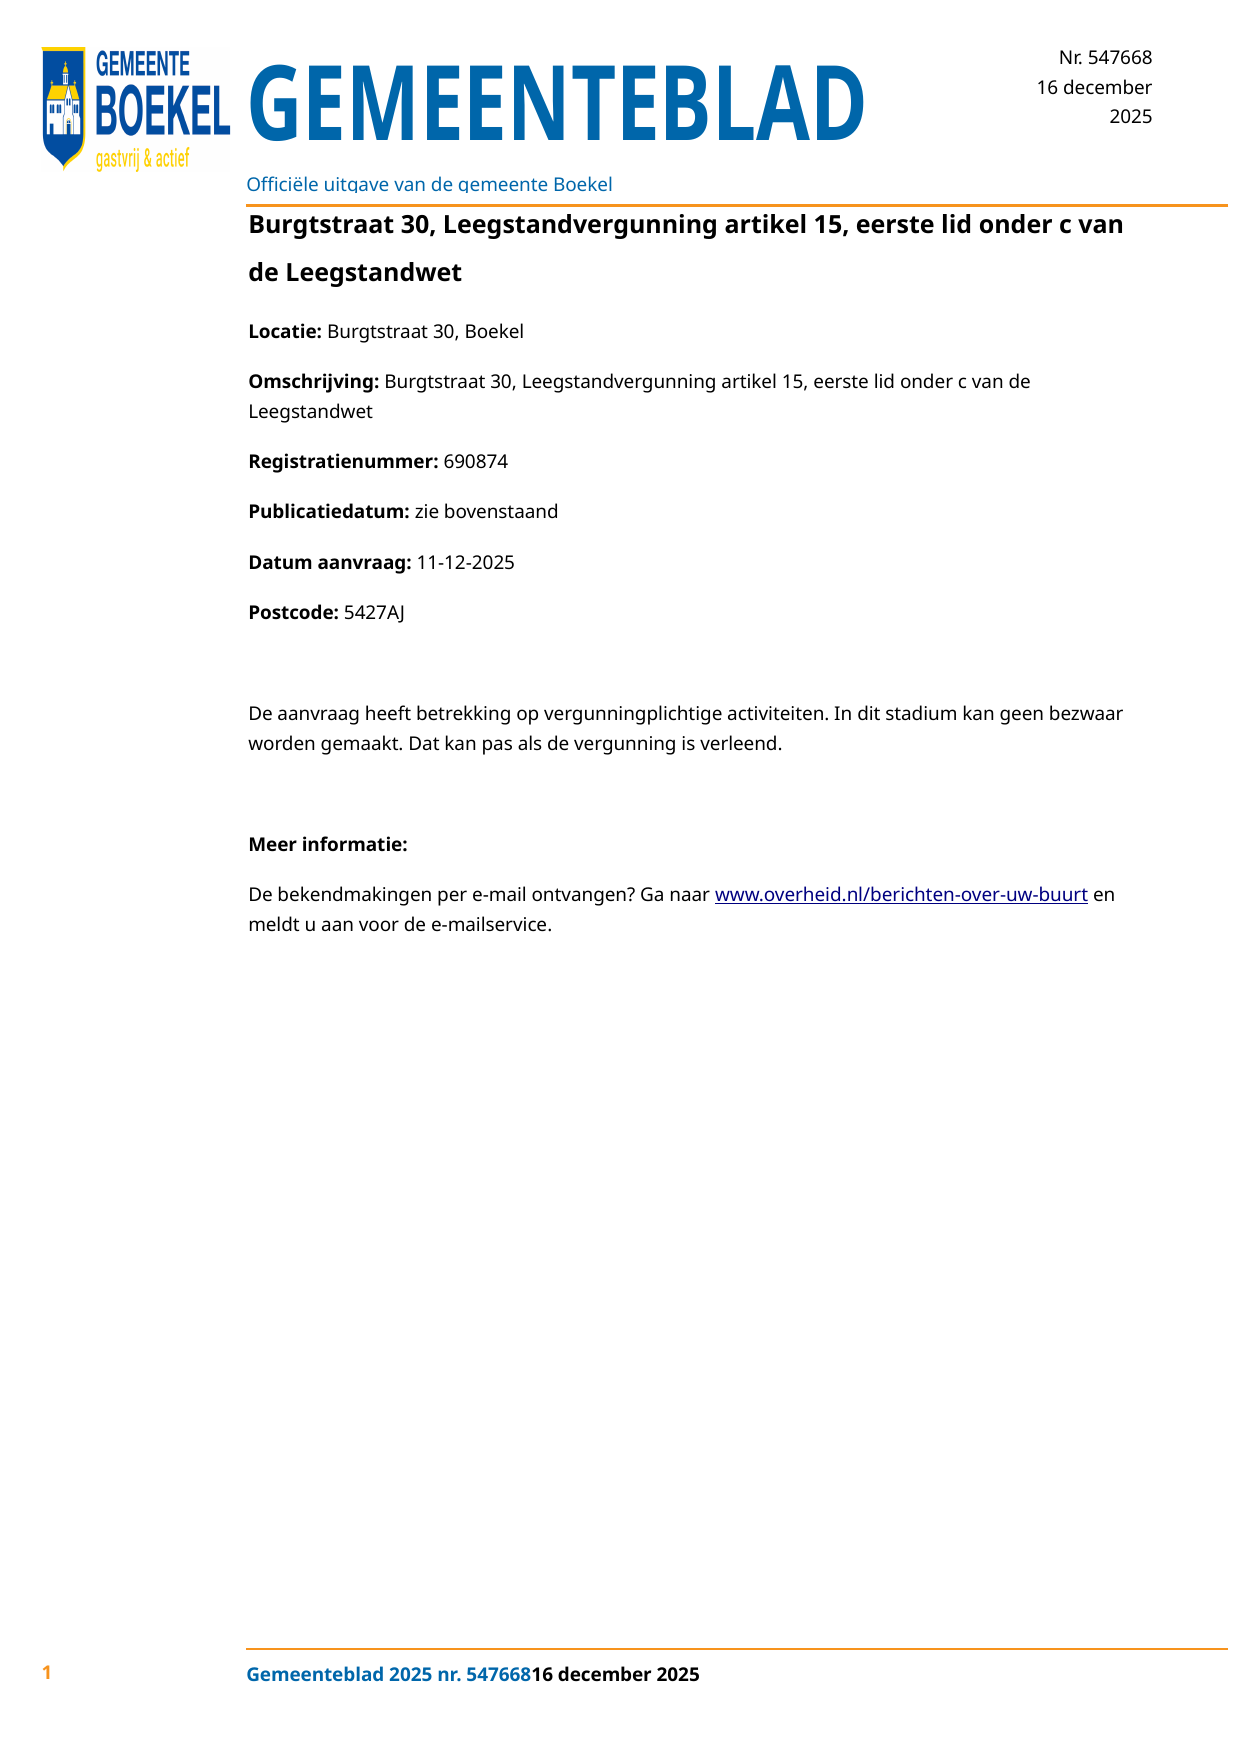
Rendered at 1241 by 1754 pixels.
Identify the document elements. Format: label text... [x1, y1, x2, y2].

picture [41, 47, 231, 172]
text Datum aanvraag: 11-12-2025 [248, 549, 1152, 575]
text Meer informatie: [248, 831, 1152, 857]
text Registratienummer: 690874 [248, 448, 1152, 474]
text Burgtstraat 30, Leegstandvergunning artikel 15, eerste lid onder c van de Leegstandwet [248, 207, 1152, 288]
text Locatie: Burgtstraat 30, Boekel [248, 318, 1152, 344]
text Postcode: 5427AJ [248, 599, 1152, 625]
text De bekendmakingen per e-mail ontvangen? Ga naar www.overheid.nl/berichten-over-uw-buurt en meldt u aan voor de e-mailservice. [248, 881, 1152, 937]
text Publicatiedatum: zie bovenstaand [248, 499, 1152, 524]
text Omschrijving: Burgtstraat 30, Leegstandvergunning artikel 15, eerste lid onder c van de Leegstandwet [248, 368, 1152, 424]
text De aanvraag heeft betrekking op vergunningplichtige activiteiten. In dit stadium kan geen bezwaar worden gemaakt. Dat kan pas als de vergunning is verleend. [248, 700, 1152, 756]
